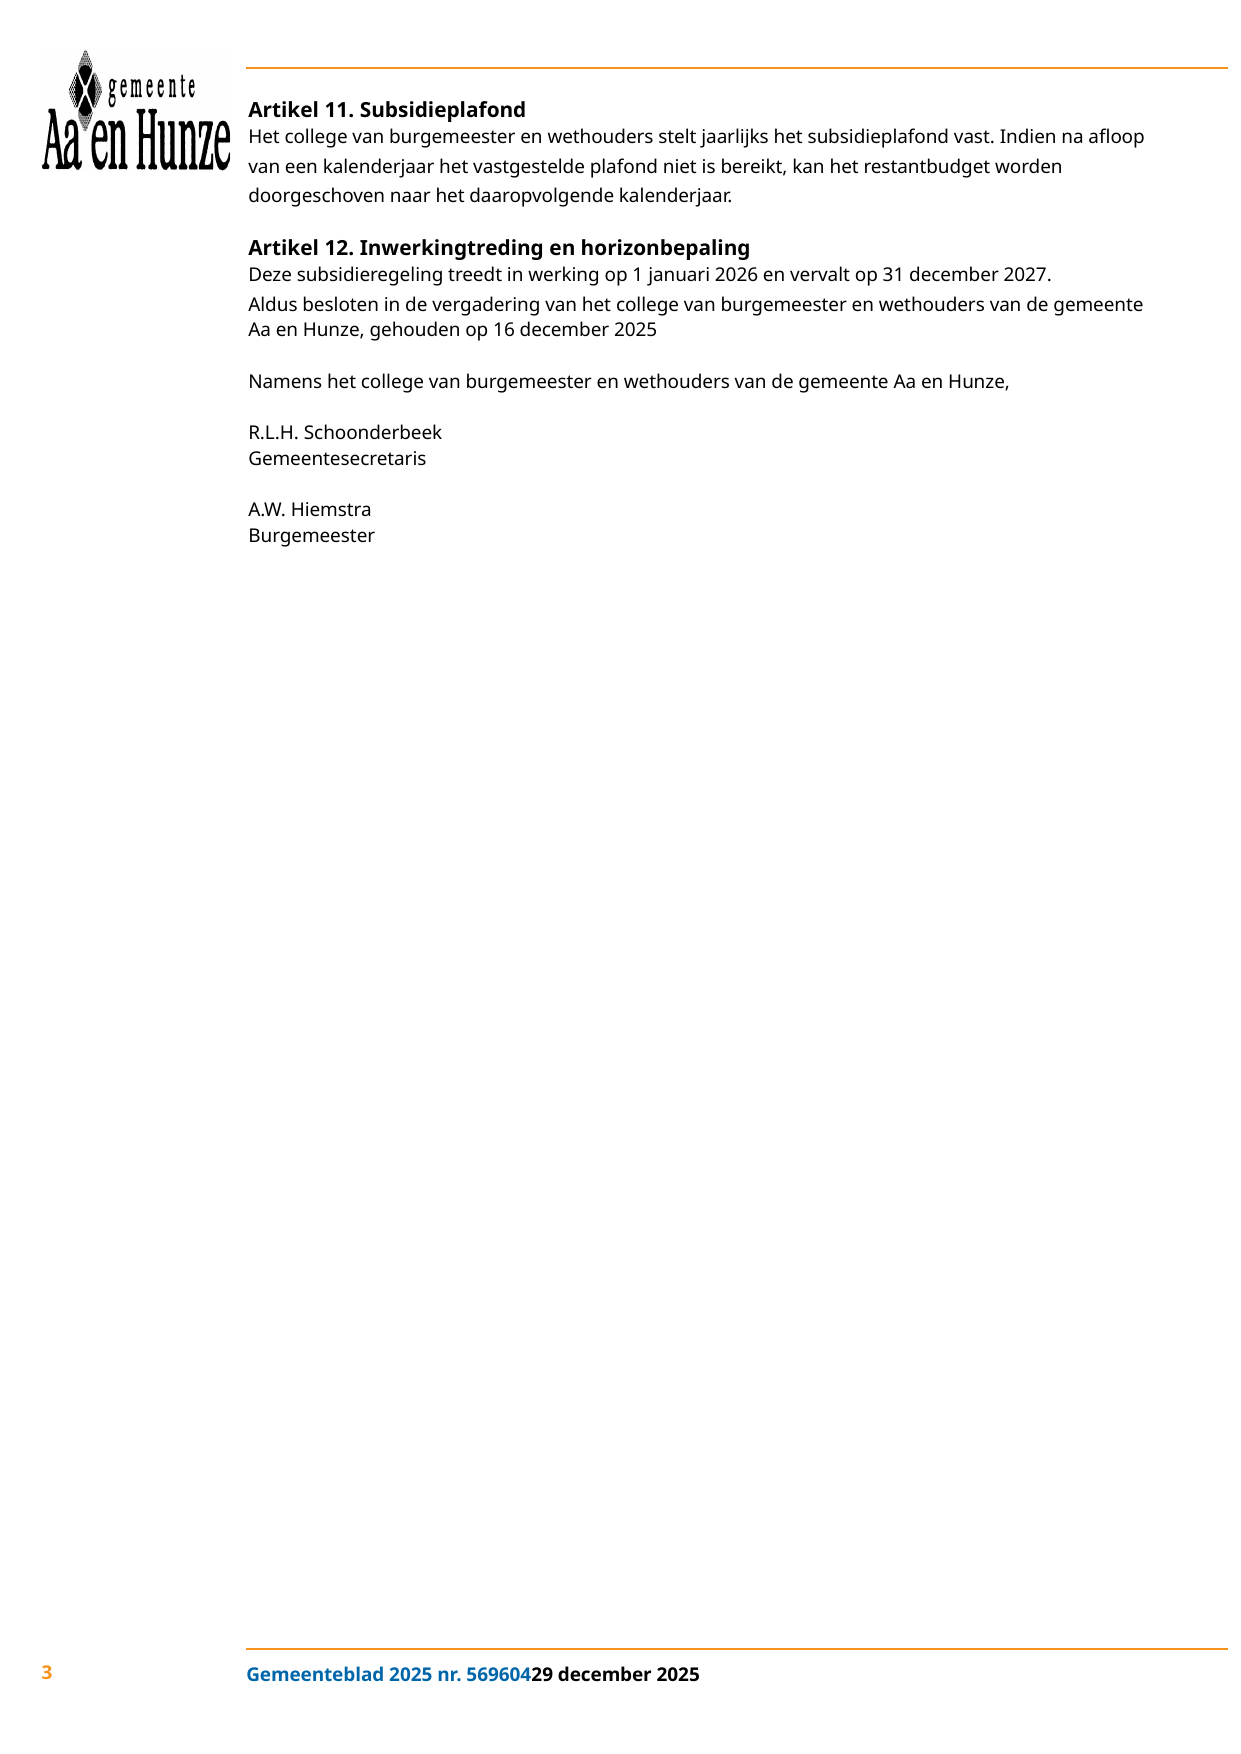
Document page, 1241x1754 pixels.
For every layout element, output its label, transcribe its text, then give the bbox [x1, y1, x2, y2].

text Aldus besloten in de vergadering van het college van burgemeester en wethouders van de gemeente Aa en Hunze, gehouden op 16 december 2025 [248, 291, 1152, 342]
text Deze subsidieregeling treedt in werking op 1 januari 2026 en vervalt op 31 december 2027. [248, 261, 1152, 287]
text Het college van burgemeester en wethouders stelt jaarlijks het subsidieplafond vast. Indien na afloop van een kalenderjaar het vastgestelde plafond niet is bereikt, kan het restantbudget worden doorgeschoven naar het daaropvolgende kalenderjaar. [248, 123, 1152, 208]
text R.L.H. Schoonderbeek [248, 419, 1152, 445]
text Gemeentesecretaris [248, 445, 1152, 471]
picture [41, 47, 231, 172]
text Burgemeester [248, 522, 1152, 548]
text Artikel 11. Subsidieplafond [248, 95, 1152, 123]
text A.W. Hiemstra [248, 497, 1152, 522]
text Artikel 12. Inwerkingtreding en horizonbepaling [248, 233, 1152, 261]
text Namens het college van burgemeester en wethouders van de gemeente Aa en Hunze, [248, 368, 1152, 394]
